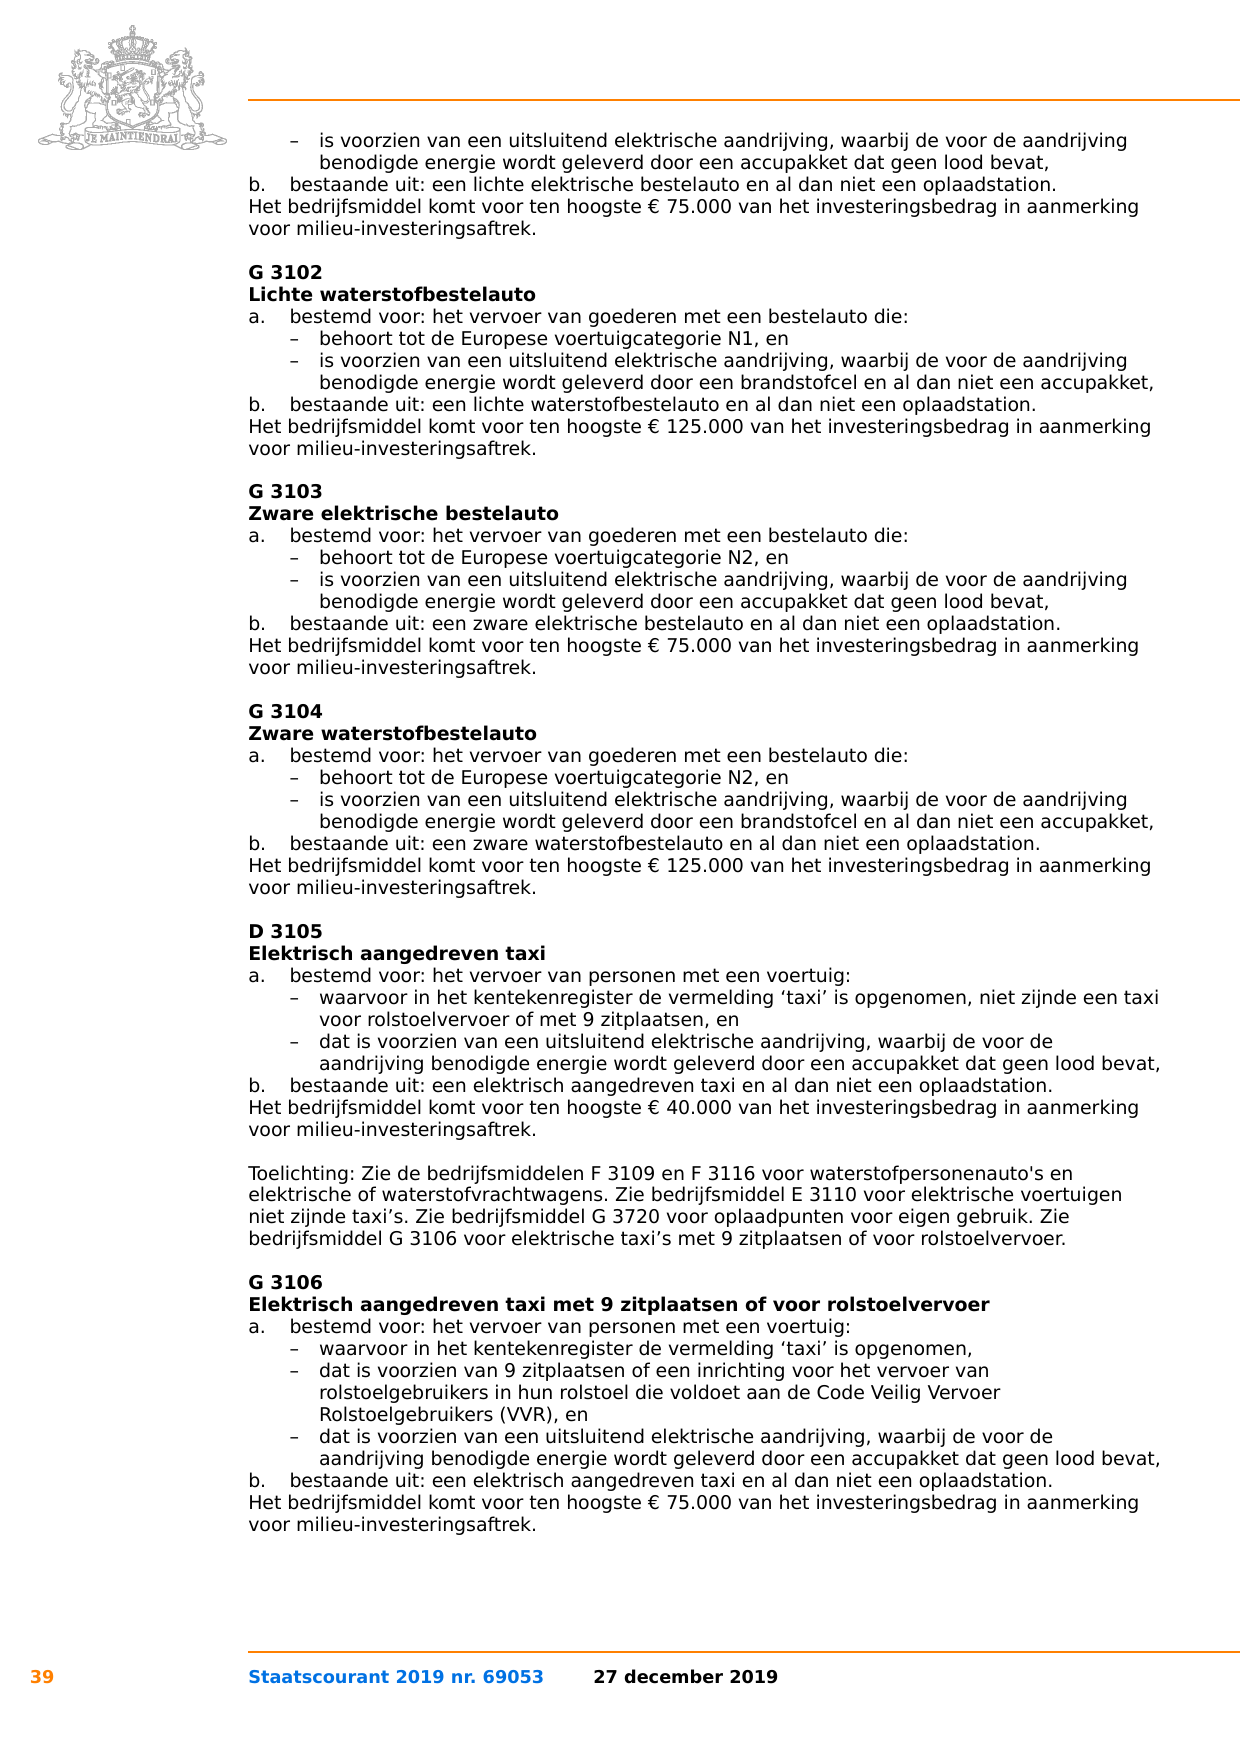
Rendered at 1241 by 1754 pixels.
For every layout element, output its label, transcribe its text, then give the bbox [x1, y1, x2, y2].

text G 3106 [248, 1272, 1163, 1294]
text Toelichting: Zie de bedrijfsmiddelen F 3109 en F 3116 voor waterstofpersonenauto's en elektrische of waterstofvrachtwagens. Zie bedrijfsmiddel E 3110 voor elektrische voertuigen niet zijnde taxi’s. Zie bedrijfsmiddel G 3720 voor oplaadpunten voor eigen gebruik. Zie bedrijfsmiddel G 3106 voor elektrische taxi’s met 9 zitplaatsen of voor rolstoelvervoer. [248, 1162, 1163, 1250]
text a. bestemd voor: het vervoer van personen met een voertuig: [248, 965, 1163, 987]
text – behoort tot de Europese voertuigcategorie N2, en [289, 767, 1163, 789]
text b. bestaande uit: een zware elektrische bestelauto en al dan niet een oplaadstation. [248, 613, 1163, 635]
text Het bedrijfsmiddel komt voor ten hoogste € 75.000 van het investeringsbedrag in aanmerking voor milieu-investeringsaftrek. [248, 196, 1163, 240]
text b. bestaande uit: een elektrisch aangedreven taxi en al dan niet een oplaadstation. [248, 1470, 1163, 1492]
text Het bedrijfsmiddel komt voor ten hoogste € 125.000 van het investeringsbedrag in aanmerking voor milieu-investeringsaftrek. [248, 855, 1163, 899]
text Elektrisch aangedreven taxi [248, 943, 1163, 965]
text Het bedrijfsmiddel komt voor ten hoogste € 75.000 van het investeringsbedrag in aanmerking voor milieu-investeringsaftrek. [248, 635, 1163, 679]
text – is voorzien van een uitsluitend elektrische aandrijving, waarbij de voor de aandrijving benodigde energie wordt geleverd door een accupakket dat geen lood bevat, [289, 569, 1163, 613]
text – is voorzien van een uitsluitend elektrische aandrijving, waarbij de voor de aandrijving benodigde energie wordt geleverd door een brandstofcel en al dan niet een accupakket, [289, 789, 1163, 833]
text – dat is voorzien van 9 zitplaatsen of een inrichting voor het vervoer van rolstoelgebruikers in hun rolstoel die voldoet aan de Code Veilig Vervoer Rolstoelgebruikers (VVR), en [289, 1360, 1163, 1426]
text – is voorzien van een uitsluitend elektrische aandrijving, waarbij de voor de aandrijving benodigde energie wordt geleverd door een brandstofcel en al dan niet een accupakket, [289, 349, 1163, 393]
text b. bestaande uit: een lichte elektrische bestelauto en al dan niet een oplaadstation. [248, 174, 1163, 196]
text Zware elektrische bestelauto [248, 503, 1163, 525]
text – waarvoor in het kentekenregister de vermelding ‘taxi’ is opgenomen, niet zijnde een taxi voor rolstoelvervoer of met 9 zitplaatsen, en [289, 987, 1163, 1031]
text G 3102 [248, 262, 1163, 284]
text – dat is voorzien van een uitsluitend elektrische aandrijving, waarbij de voor de aandrijving benodigde energie wordt geleverd door een accupakket dat geen lood bevat, [289, 1426, 1163, 1470]
text Zware waterstofbestelauto [248, 723, 1163, 745]
text b. bestaande uit: een lichte waterstofbestelauto en al dan niet een oplaadstation. [248, 393, 1163, 416]
picture [38, 25, 227, 150]
text b. bestaande uit: een elektrisch aangedreven taxi en al dan niet een oplaadstation. [248, 1074, 1163, 1097]
text b. bestaande uit: een zware waterstofbestelauto en al dan niet een oplaadstation. [248, 833, 1163, 855]
text Het bedrijfsmiddel komt voor ten hoogste € 40.000 van het investeringsbedrag in aanmerking voor milieu-investeringsaftrek. [248, 1097, 1163, 1141]
text G 3103 [248, 481, 1163, 503]
text D 3105 [248, 921, 1163, 943]
text – waarvoor in het kentekenregister de vermelding ‘taxi’ is opgenomen, [289, 1338, 1163, 1360]
text a. bestemd voor: het vervoer van goederen met een bestelauto die: [248, 306, 1163, 328]
text a. bestemd voor: het vervoer van goederen met een bestelauto die: [248, 525, 1163, 547]
text – is voorzien van een uitsluitend elektrische aandrijving, waarbij de voor de aandrijving benodigde energie wordt geleverd door een accupakket dat geen lood bevat, [289, 130, 1163, 174]
text Elektrisch aangedreven taxi met 9 zitplaatsen of voor rolstoelvervoer [248, 1294, 1163, 1316]
text Lichte waterstofbestelauto [248, 284, 1163, 306]
text Het bedrijfsmiddel komt voor ten hoogste € 75.000 van het investeringsbedrag in aanmerking voor milieu-investeringsaftrek. [248, 1492, 1163, 1536]
text G 3104 [248, 701, 1163, 723]
text a. bestemd voor: het vervoer van personen met een voertuig: [248, 1316, 1163, 1338]
text Het bedrijfsmiddel komt voor ten hoogste € 125.000 van het investeringsbedrag in aanmerking voor milieu-investeringsaftrek. [248, 416, 1163, 459]
text – behoort tot de Europese voertuigcategorie N1, en [289, 328, 1163, 349]
text – behoort tot de Europese voertuigcategorie N2, en [289, 547, 1163, 569]
text a. bestemd voor: het vervoer van goederen met een bestelauto die: [248, 745, 1163, 767]
text – dat is voorzien van een uitsluitend elektrische aandrijving, waarbij de voor de aandrijving benodigde energie wordt geleverd door een accupakket dat geen lood bevat, [289, 1031, 1163, 1074]
